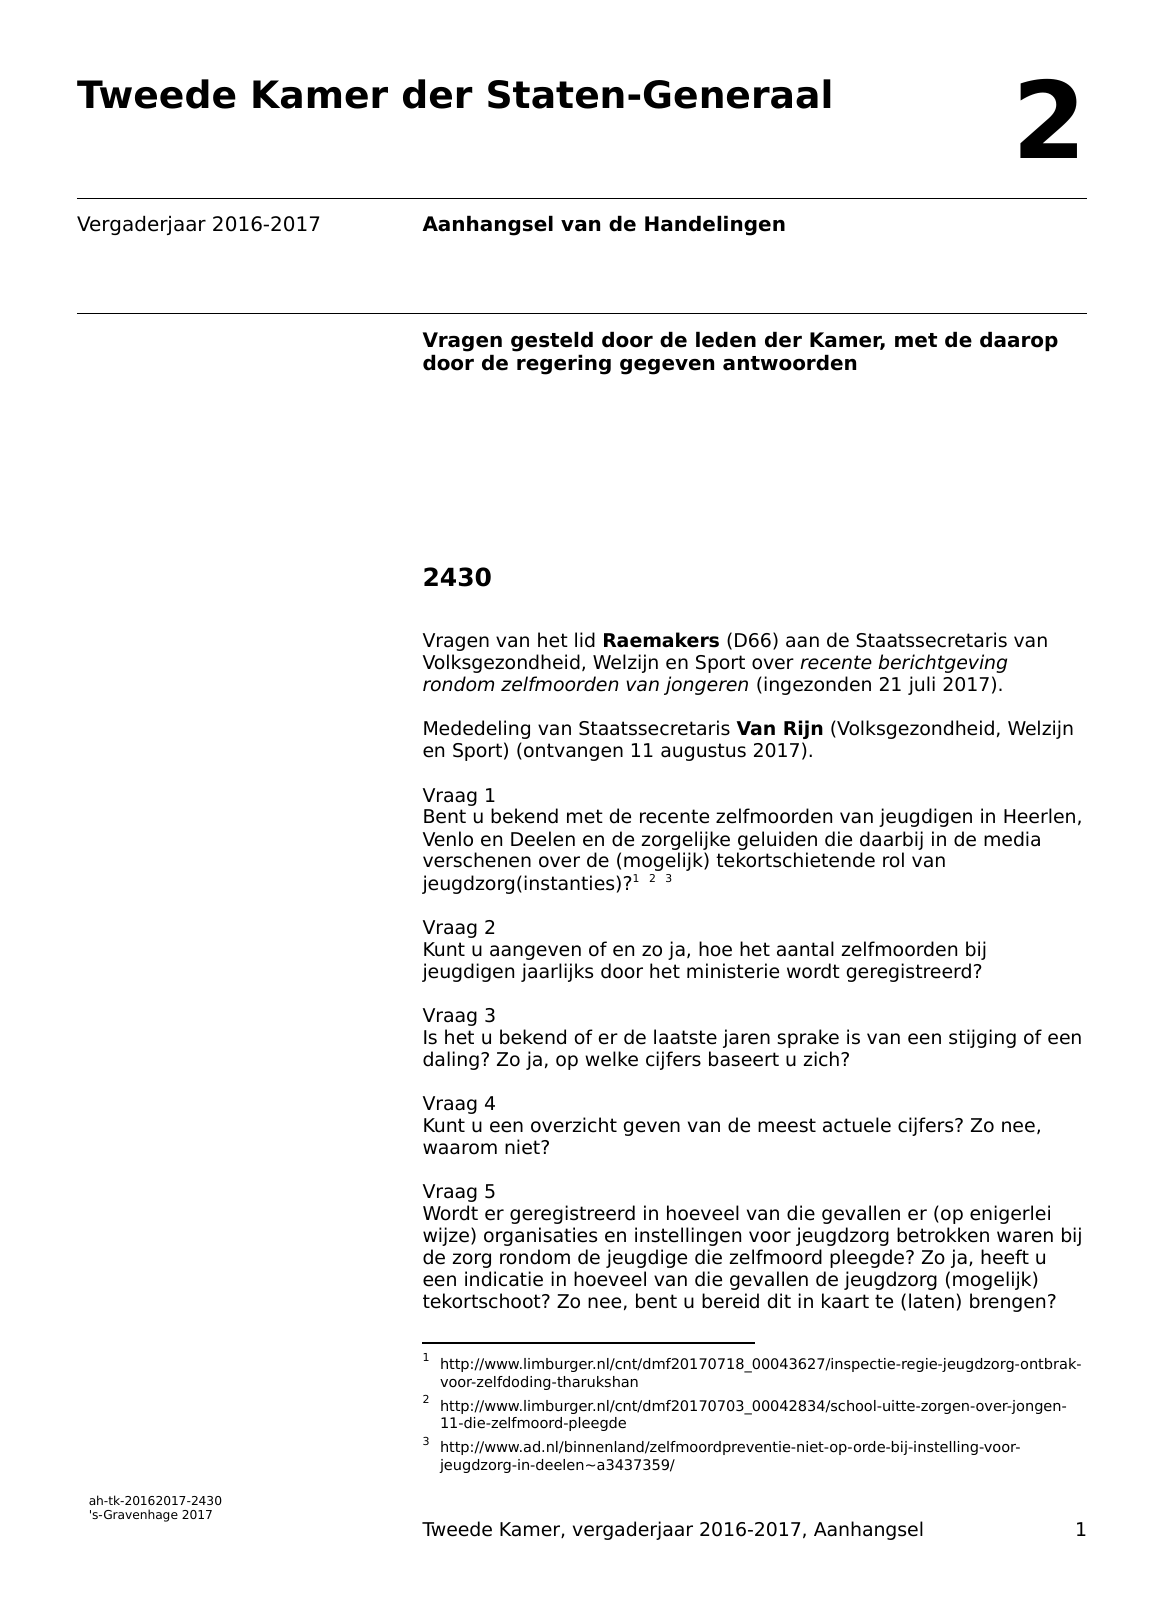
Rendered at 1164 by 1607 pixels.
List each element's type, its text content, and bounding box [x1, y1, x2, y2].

table_cell Vragen gesteld door de leden der Kamer, met de daarop door de regering gegeven antwoorden [422, 314, 1087, 375]
text Vraag 4 [422, 1093, 1087, 1115]
text http://www.ad.nl/binnenland/zelfmoordpreventie-niet-op-orde-bij-instelling-voor-jeugdzorg-in-deelen~a3437359/ [422, 1435, 1087, 1474]
text Vraag 5 [422, 1181, 1087, 1203]
text 's-Gravenhage 2017 [88, 1508, 323, 1522]
text http://www.limburger.nl/cnt/dmf20170718_00043627/inspectie-regie-jeugdzorg-ontbrak-voor-zelfdoding-tharukshan [422, 1352, 1087, 1391]
text Vragen van het lid Raemakers (D66) aan de Staatssecretaris van Volksgezondheid, Welzijn en Sport over recente berichtgeving rondom zelfmoorden van jongeren (ingezonden 21 juli 2017). [422, 630, 1087, 696]
text ah-tk-20162017-2430 [88, 1494, 323, 1508]
text Kunt u een overzicht geven van de meest actuele cijfers? Zo nee, waarom niet? [422, 1115, 1087, 1159]
text Vraag 3 [422, 1005, 1087, 1027]
table_header Tweede Kamer der Staten-Generaal [77, 59, 886, 198]
text Is het u bekend of er de laatste jaren sprake is van een stijging of een daling? Zo ja, op welke cijfers baseert u zich? [422, 1027, 1087, 1071]
text 2430 [422, 563, 1087, 592]
text Kunt u aangeven of en zo ja, hoe het aantal zelfmoorden bij jeugdigen jaarlijks door het ministerie wordt geregistreerd? [422, 938, 1087, 982]
table_cell Aanhangsel van de Handelingen [422, 199, 1087, 313]
table_cell Vergaderjaar 2016-2017 [77, 199, 422, 313]
text http://www.limburger.nl/cnt/dmf20170703_00042834/school-uitte-zorgen-over-jongen-11-die-zelfmoord-pleegde [422, 1393, 1087, 1432]
text Vraag 1 [422, 784, 1087, 806]
text Bent u bekend met de recente zelfmoorden van jeugdigen in Heerlen, Venlo en Deelen en de zorgelijke geluiden die daarbij in de media verschenen over de (mogelijk) tekortschietende rol van jeugdzorg(instanties)? [422, 806, 1087, 894]
text Wordt er geregistreerd in hoeveel van die gevallen er (op enigerlei wijze) organisaties en instellingen voor jeugdzorg betrokken waren bij de zorg rondom de jeugdige die zelfmoord pleegde? Zo ja, heeft u een indicatie in hoeveel van die gevallen de jeugdzorg (mogelijk) tekortschoot? Zo nee, bent u bereid dit in kaart te (laten) brengen? [422, 1203, 1087, 1313]
text Mededeling van Staatssecretaris Van Rijn (Volksgezondheid, Welzijn en Sport) (ontvangen 11 augustus 2017). [422, 718, 1087, 762]
table_header 2 [886, 59, 1087, 198]
text Vraag 2 [422, 917, 1087, 938]
table_cell [77, 314, 422, 375]
